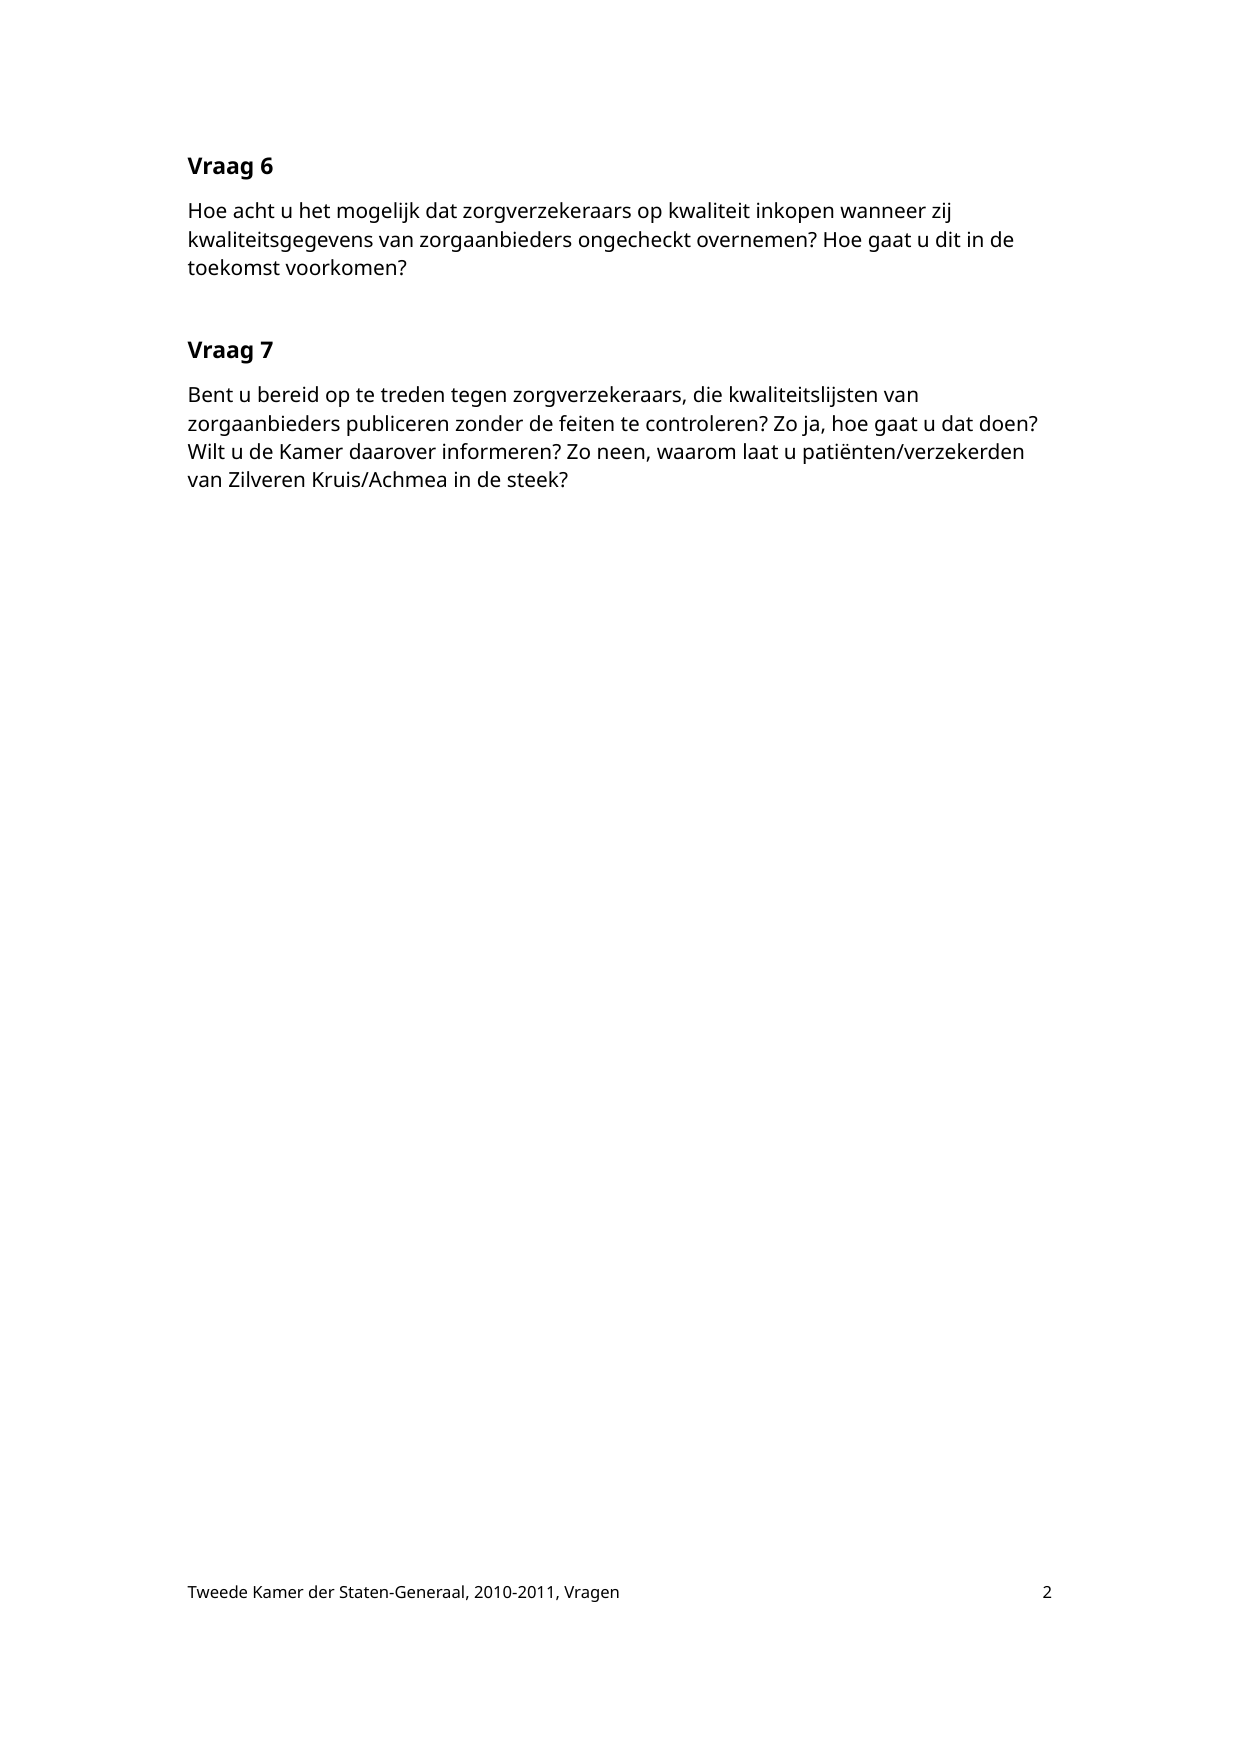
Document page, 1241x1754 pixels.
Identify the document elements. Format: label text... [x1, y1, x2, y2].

subtitle Vraag 7 [187, 334, 1053, 365]
subtitle Vraag 6 [187, 150, 1053, 181]
text Hoe acht u het mogelijk dat zorgverzekeraars op kwaliteit inkopen wanneer zij kwaliteitsgegevens van zorgaanbieders ongecheckt overnemen? Hoe gaat u dit in de toekomst voorkomen? [187, 196, 1053, 282]
text Bent u bereid op te treden tegen zorgverzekeraars, die kwaliteitslijsten van zorgaanbieders publiceren zonder de feiten te controleren? Zo ja, hoe gaat u dat doen? Wilt u de Kamer daarover informeren? Zo neen, waarom laat u patiënten/verzekerden van Zilveren Kruis/Achmea in de steek? [187, 380, 1053, 494]
